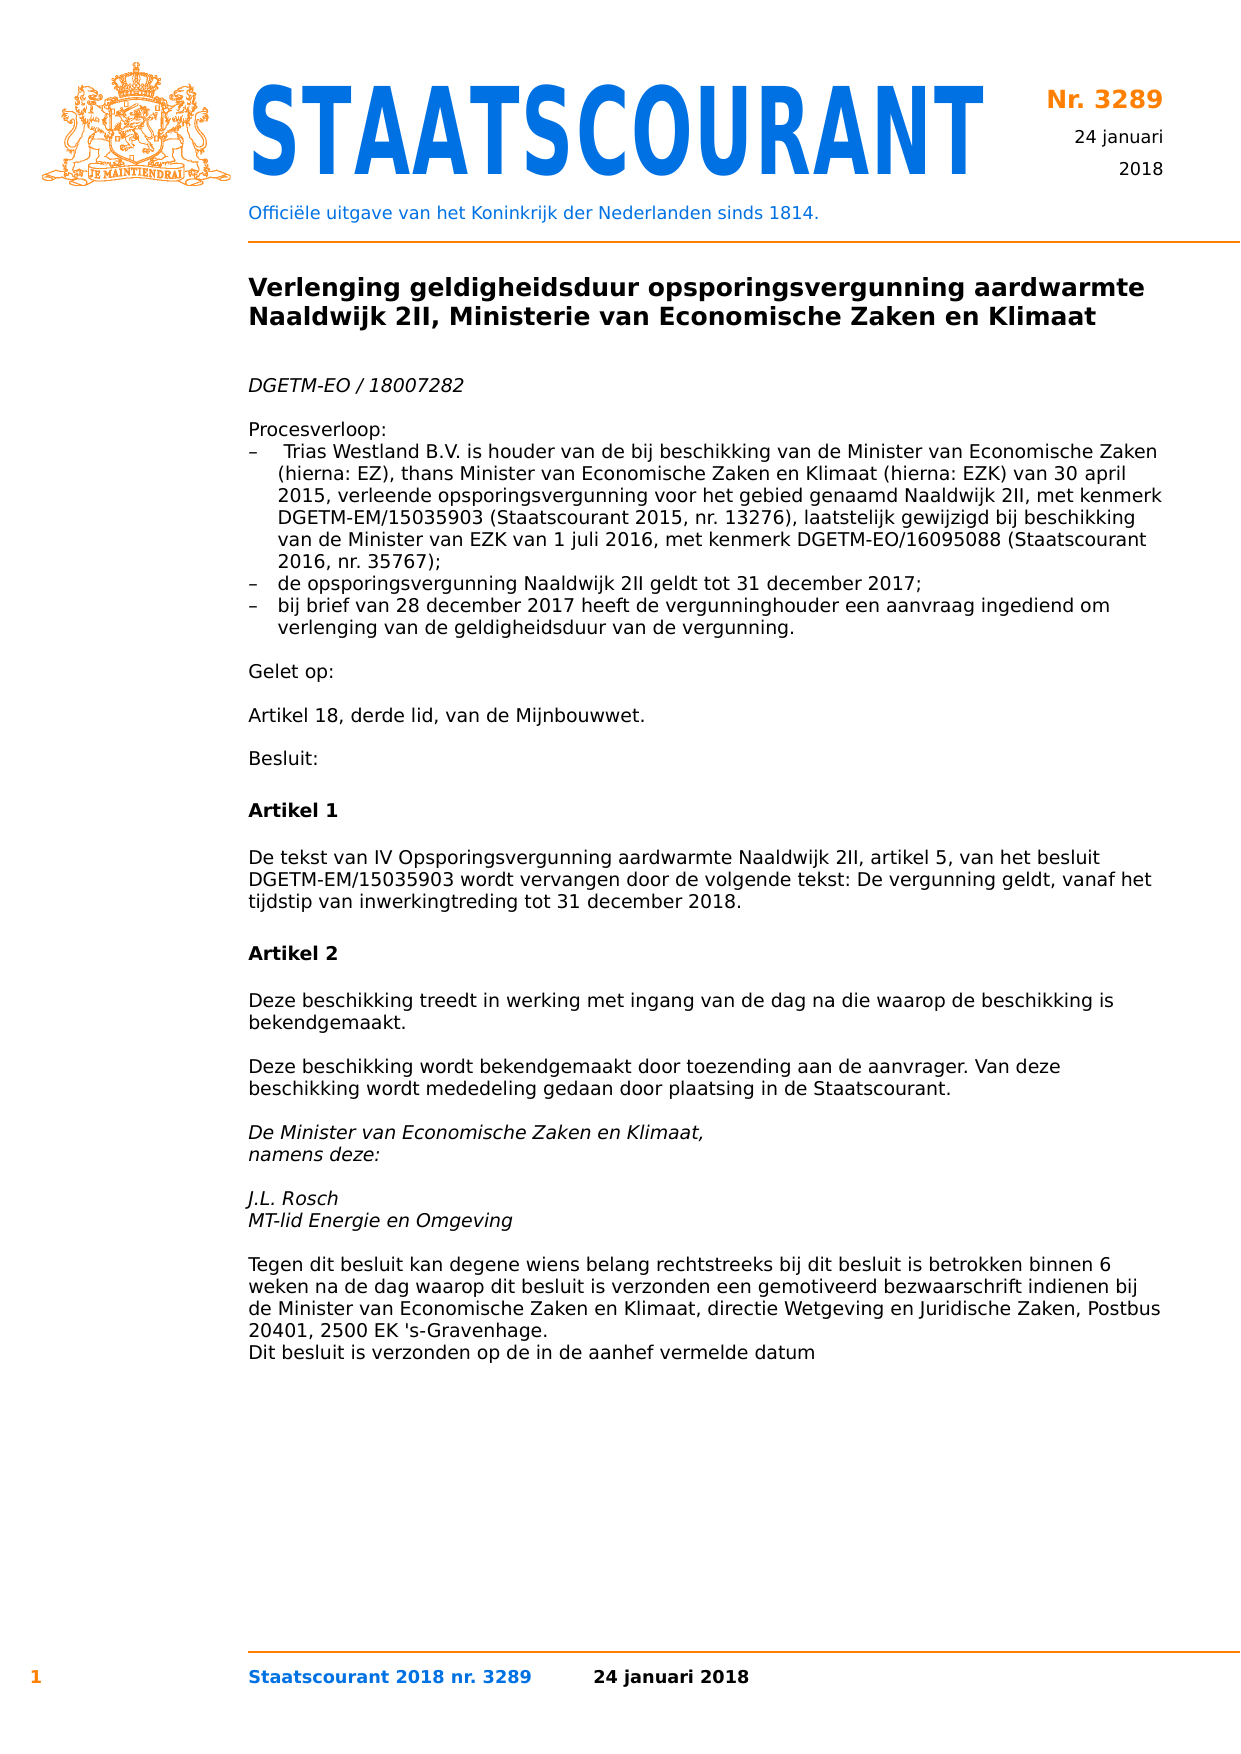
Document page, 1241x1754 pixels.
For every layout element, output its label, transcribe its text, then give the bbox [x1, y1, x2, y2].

table_header STAATSCOURANT [248, 62, 998, 203]
text Besluit: [248, 748, 1163, 770]
table_cell 2018 [998, 153, 1240, 203]
table_cell Officiële uitgave van het Koninkrijk der Nederlanden sinds 1814. [248, 203, 1240, 241]
text – de opsporingsvergunning Naaldwijk 2II geldt tot 31 december 2017; [248, 573, 1163, 595]
picture [41, 62, 231, 186]
text Deze beschikking wordt bekendgemaakt door toezending aan de aanvrager. Van deze beschikking wordt mededeling gedaan door plaatsing in de Staatscourant. [248, 1056, 1163, 1100]
text Dit besluit is verzonden op de in de aanhef vermelde datum [248, 1342, 1163, 1363]
subtitle Artikel 2 [248, 943, 1163, 965]
text DGETM-EO / 18007282 [248, 375, 1163, 397]
text Deze beschikking treedt in werking met ingang van de dag na die waarop de beschikking is bekendgemaakt. [248, 990, 1163, 1034]
text – bij brief van 28 december 2017 heeft de vergunninghouder een aanvraag ingediend om verlenging van de geldigheidsduur van de vergunning. [248, 595, 1163, 639]
text De tekst van IV Opsporingsvergunning aardwarmte Naaldwijk 2II, artikel 5, van het besluit DGETM-EM/15035903 wordt vervangen door de volgende tekst: De vergunning geldt, vanaf het tijdstip van inwerkingtreding tot 31 december 2018. [248, 847, 1163, 913]
table_cell 24 januari [998, 121, 1240, 153]
text Gelet op: [248, 661, 1163, 683]
text Procesverloop: [248, 419, 1163, 441]
subtitle Verlenging geldigheidsduur opsporingsvergunning aardwarmte Naaldwijk 2II, Ministerie van Economische Zaken en Klimaat [248, 273, 1163, 331]
text Tegen dit besluit kan degene wiens belang rechtstreeks bij dit besluit is betrokken binnen 6 weken na de dag waarop dit besluit is verzonden een gemotiveerd bezwaarschrift indienen bij de Minister van Economische Zaken en Klimaat, directie Wetgeving en Juridische Zaken, Postbus 20401, 2500 EK 's-Gravenhage. [248, 1254, 1163, 1342]
subtitle Artikel 1 [248, 800, 1163, 822]
table_header [25, 62, 248, 241]
table_header Nr. 3289 [998, 62, 1240, 121]
text – Trias Westland B.V. is houder van de bij beschikking van de Minister van Economische Zaken (hierna: EZ), thans Minister van Economische Zaken en Klimaat (hierna: EZK) van 30 april 2015, verleende opsporingsvergunning voor het gebied genaamd Naaldwijk 2II, met kenmerk DGETM-EM/15035903 (Staatscourant 2015, nr. 13276), laatstelijk gewijzigd bij beschikking van de Minister van EZK van 1 juli 2016, met kenmerk DGETM-EO/16095088 (Staatscourant 2016, nr. 35767); [248, 441, 1163, 573]
text De Minister van Economische Zaken en Klimaat, namens deze: J.L. Rosch MT-lid Energie en Omgeving [248, 1122, 1163, 1232]
text Artikel 18, derde lid, van de Mijnbouwwet. [248, 704, 1163, 726]
